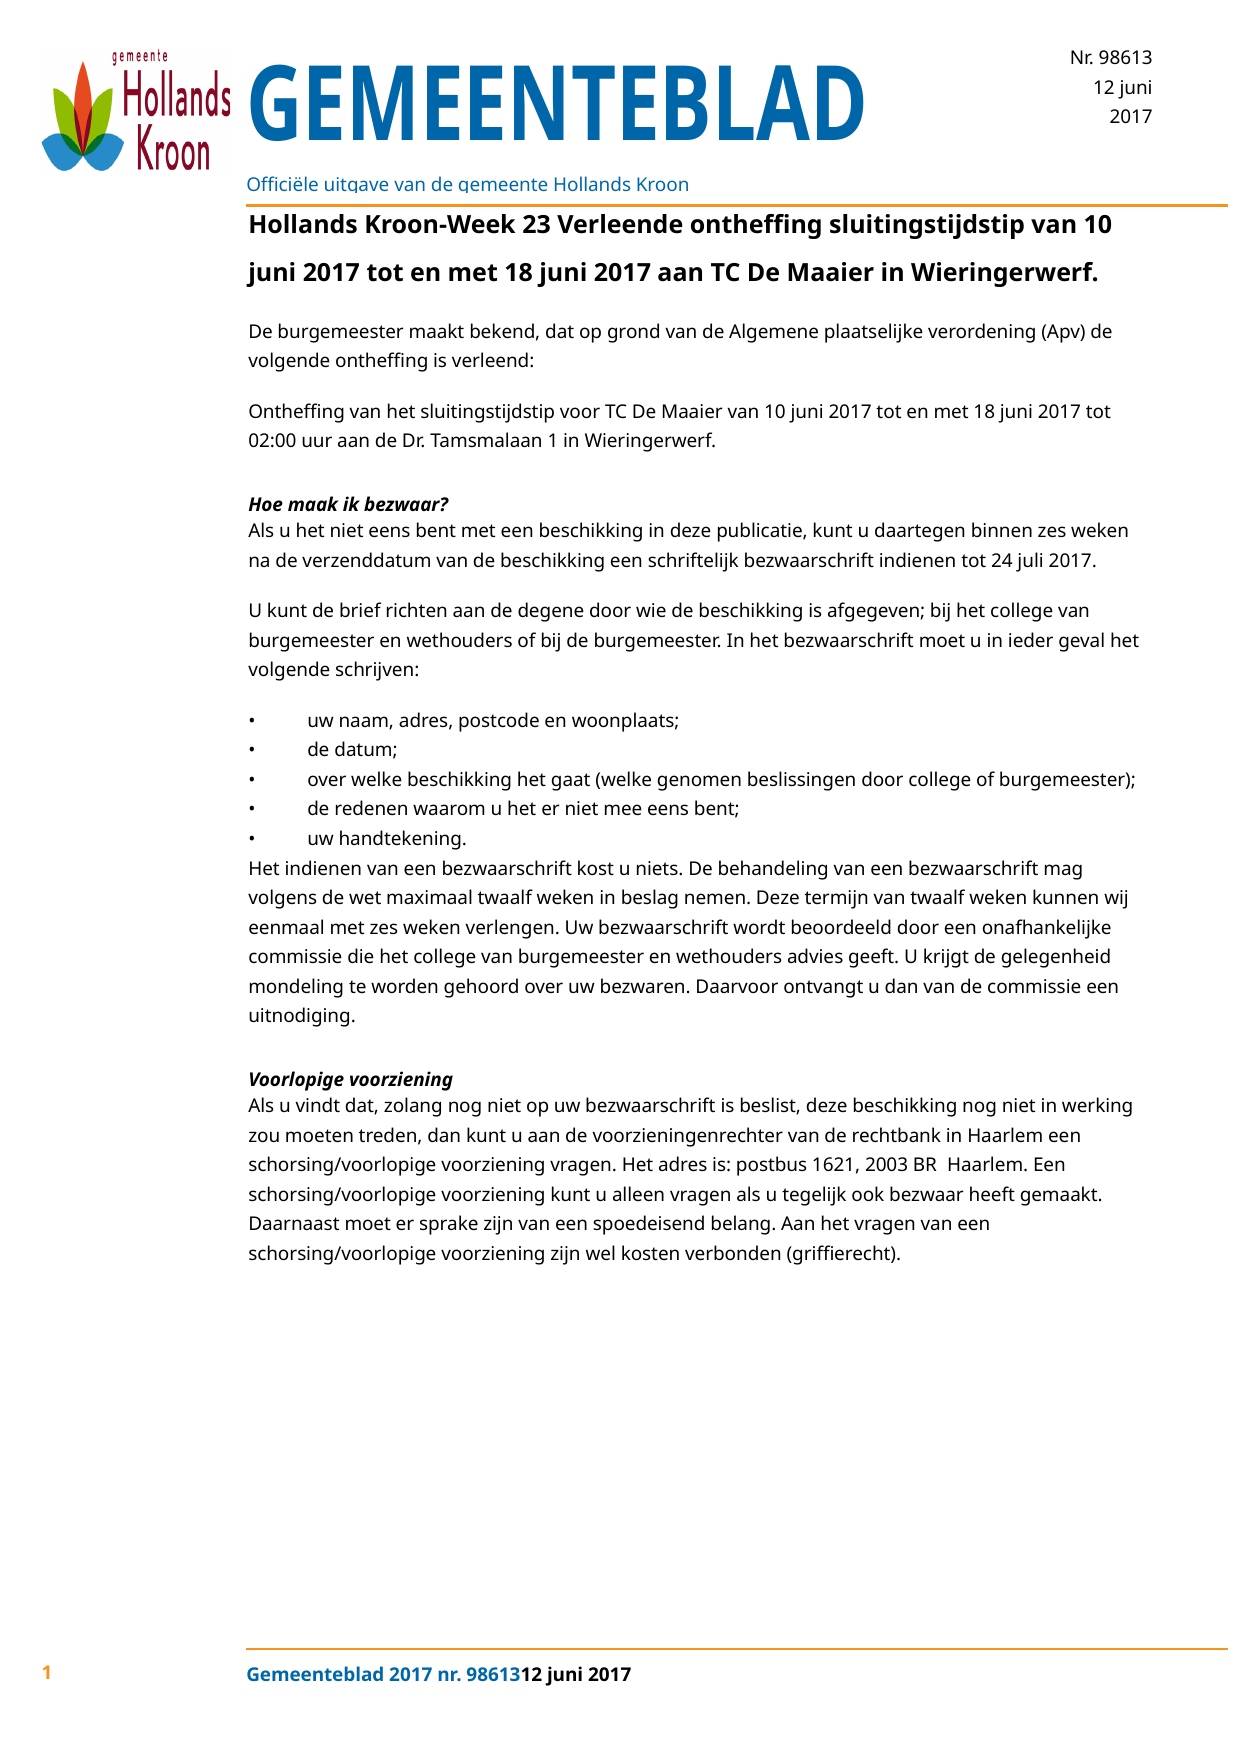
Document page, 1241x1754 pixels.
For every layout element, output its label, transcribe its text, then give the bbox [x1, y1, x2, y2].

list over welke beschikking het gaat (welke genomen beslissingen door college of burgemeester); [248, 766, 1152, 792]
list de datum; [248, 736, 1152, 762]
text De burgemeester maakt bekend, dat op grond van de Algemene plaatselijke verordening (Apv) de volgende ontheffing is verleend: [248, 318, 1152, 373]
list uw handtekening. [248, 825, 1152, 851]
text Als u het niet eens bent met een beschikking in deze publicatie, kunt u daartegen binnen zes weken na de verzenddatum van de beschikking een schriftelijk bezwaarschrift indienen tot 24 juli 2017. [248, 517, 1152, 572]
text U kunt de brief richten aan de degene door wie de beschikking is afgegeven; bij het college van burgemeester en wethouders of bij de burgemeester. In het bezwaarschrift moet u in ieder geval het volgende schrijven: [248, 597, 1152, 682]
text Als u vindt dat, zolang nog niet op uw bezwaarschrift is beslist, deze beschikking nog niet in werking zou moeten treden, dan kunt u aan de voorzieningenrechter van de rechtbank in Haarlem een schorsing/voorlopige voorziening vragen. Het adres is: postbus 1621, 2003 BR Haarlem. Een schorsing/voorlopige voorziening kunt u alleen vragen als u tegelijk ook bezwaar heeft gemaakt. Daarnaast moet er sprake zijn van een spoedeisend belang. Aan het vragen van een schorsing/voorlopige voorziening zijn wel kosten verbonden (griffierecht). [248, 1092, 1152, 1266]
text Hollands Kroon-Week 23 Verleende ontheffing sluitingstijdstip van 10 juni 2017 tot en met 18 juni 2017 aan TC De Maaier in Wieringerwerf. [248, 207, 1152, 288]
text Het indienen van een bezwaarschrift kost u niets. De behandeling van een bezwaarschrift mag volgens de wet maximaal twaalf weken in beslag nemen. Deze termijn van twaalf weken kunnen wij eenmaal met zes weken verlengen. Uw bezwaarschrift wordt beoordeeld door een onafhankelijke commissie die het college van burgemeester en wethouders advies geeft. U krijgt de gelegenheid mondeling te worden gehoord over uw bezwaren. Daarvoor ontvangt u dan van de commissie een uitnodiging. [248, 855, 1152, 1028]
picture [41, 47, 231, 172]
text Voorlopige voorziening [248, 1067, 1152, 1092]
list de redenen waarom u het er niet mee eens bent; [248, 796, 1152, 821]
text Ontheffing van het sluitingstijdstip voor TC De Maaier van 10 juni 2017 tot en met 18 juni 2017 tot 02:00 uur aan de Dr. Tamsmalaan 1 in Wieringerwerf. [248, 398, 1152, 453]
text Hoe maak ik bezwaar? [248, 491, 1152, 517]
list uw naam, adres, postcode en woonplaats; [248, 707, 1152, 732]
